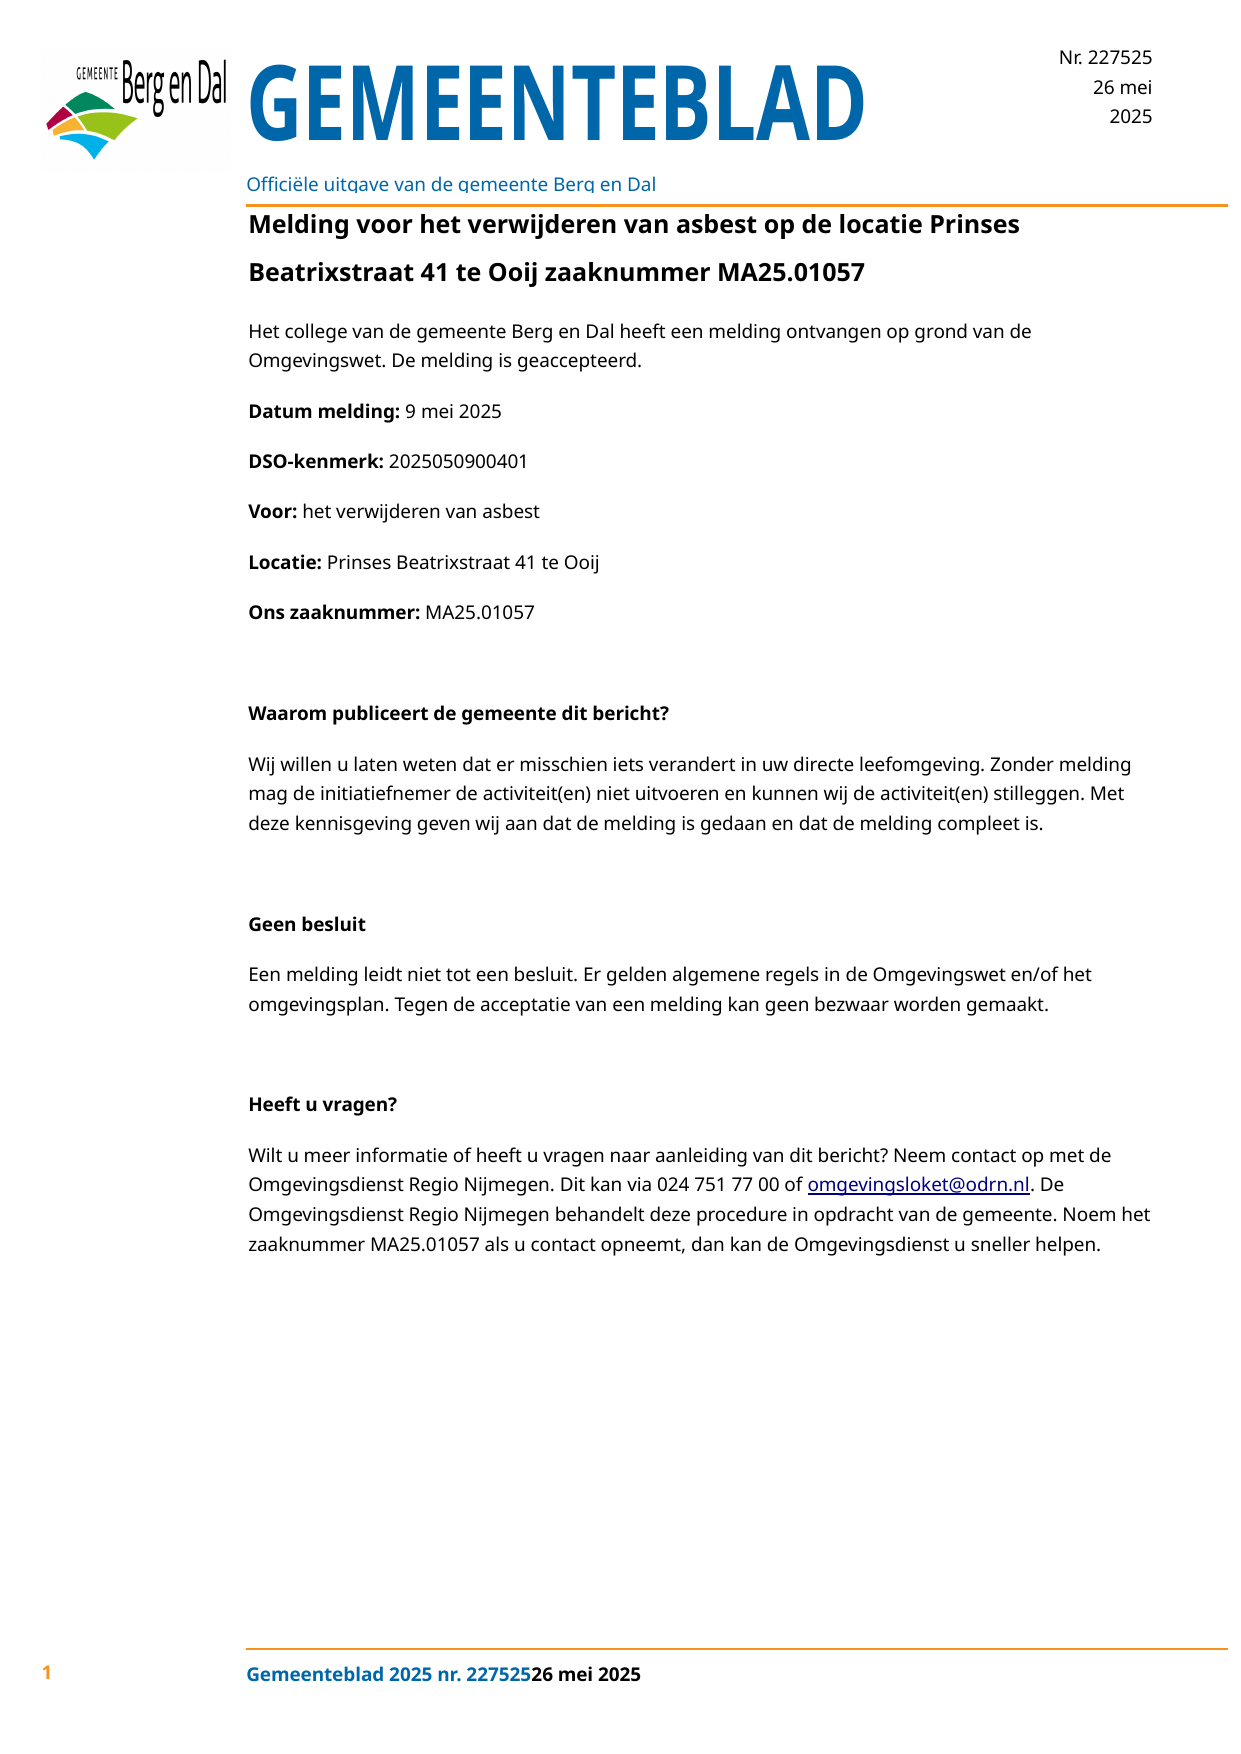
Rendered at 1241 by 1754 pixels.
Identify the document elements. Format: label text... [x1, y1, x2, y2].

text Heeft u vragen? [248, 1092, 1152, 1117]
text Waarom publiceert de gemeente dit bericht? [248, 700, 1152, 726]
text DSO-kenmerk: 2025050900401 [248, 448, 1152, 474]
text Datum melding: 9 mei 2025 [248, 398, 1152, 424]
text Voor: het verwijderen van asbest [248, 499, 1152, 524]
text Melding voor het verwijderen van asbest op de locatie Prinses Beatrixstraat 41 te Ooij zaaknummer MA25.01057 [248, 207, 1152, 288]
picture [41, 47, 231, 172]
text Wij willen u laten weten dat er misschien iets verandert in uw directe leefomgeving. Zonder melding mag de initiatiefnemer de activiteit(en) niet uitvoeren en kunnen wij de activiteit(en) stilleggen. Met deze kennisgeving geven wij aan dat de melding is gedaan en dat de melding compleet is. [248, 751, 1152, 836]
text Geen besluit [248, 911, 1152, 937]
text Locatie: Prinses Beatrixstraat 41 te Ooij [248, 549, 1152, 575]
text Een melding leidt niet tot een besluit. Er gelden algemene regels in de Omgevingswet en/of het omgevingsplan. Tegen de acceptatie van een melding kan geen bezwaar worden gemaakt. [248, 961, 1152, 1017]
text Ons zaaknummer: MA25.01057 [248, 599, 1152, 625]
text Het college van de gemeente Berg en Dal heeft een melding ontvangen op grond van de Omgevingswet. De melding is geaccepteerd. [248, 318, 1152, 373]
text Wilt u meer informatie of heeft u vragen naar aanleiding van dit bericht? Neem contact op met de Omgevingsdienst Regio Nijmegen. Dit kan via 024 751 77 00 of omgevingsloket@odrn.nl. De Omgevingsdienst Regio Nijmegen behandelt deze procedure in opdracht van de gemeente. Noem het zaaknummer MA25.01057 als u contact opneemt, dan kan de Omgevingsdienst u sneller helpen. [248, 1142, 1152, 1257]
